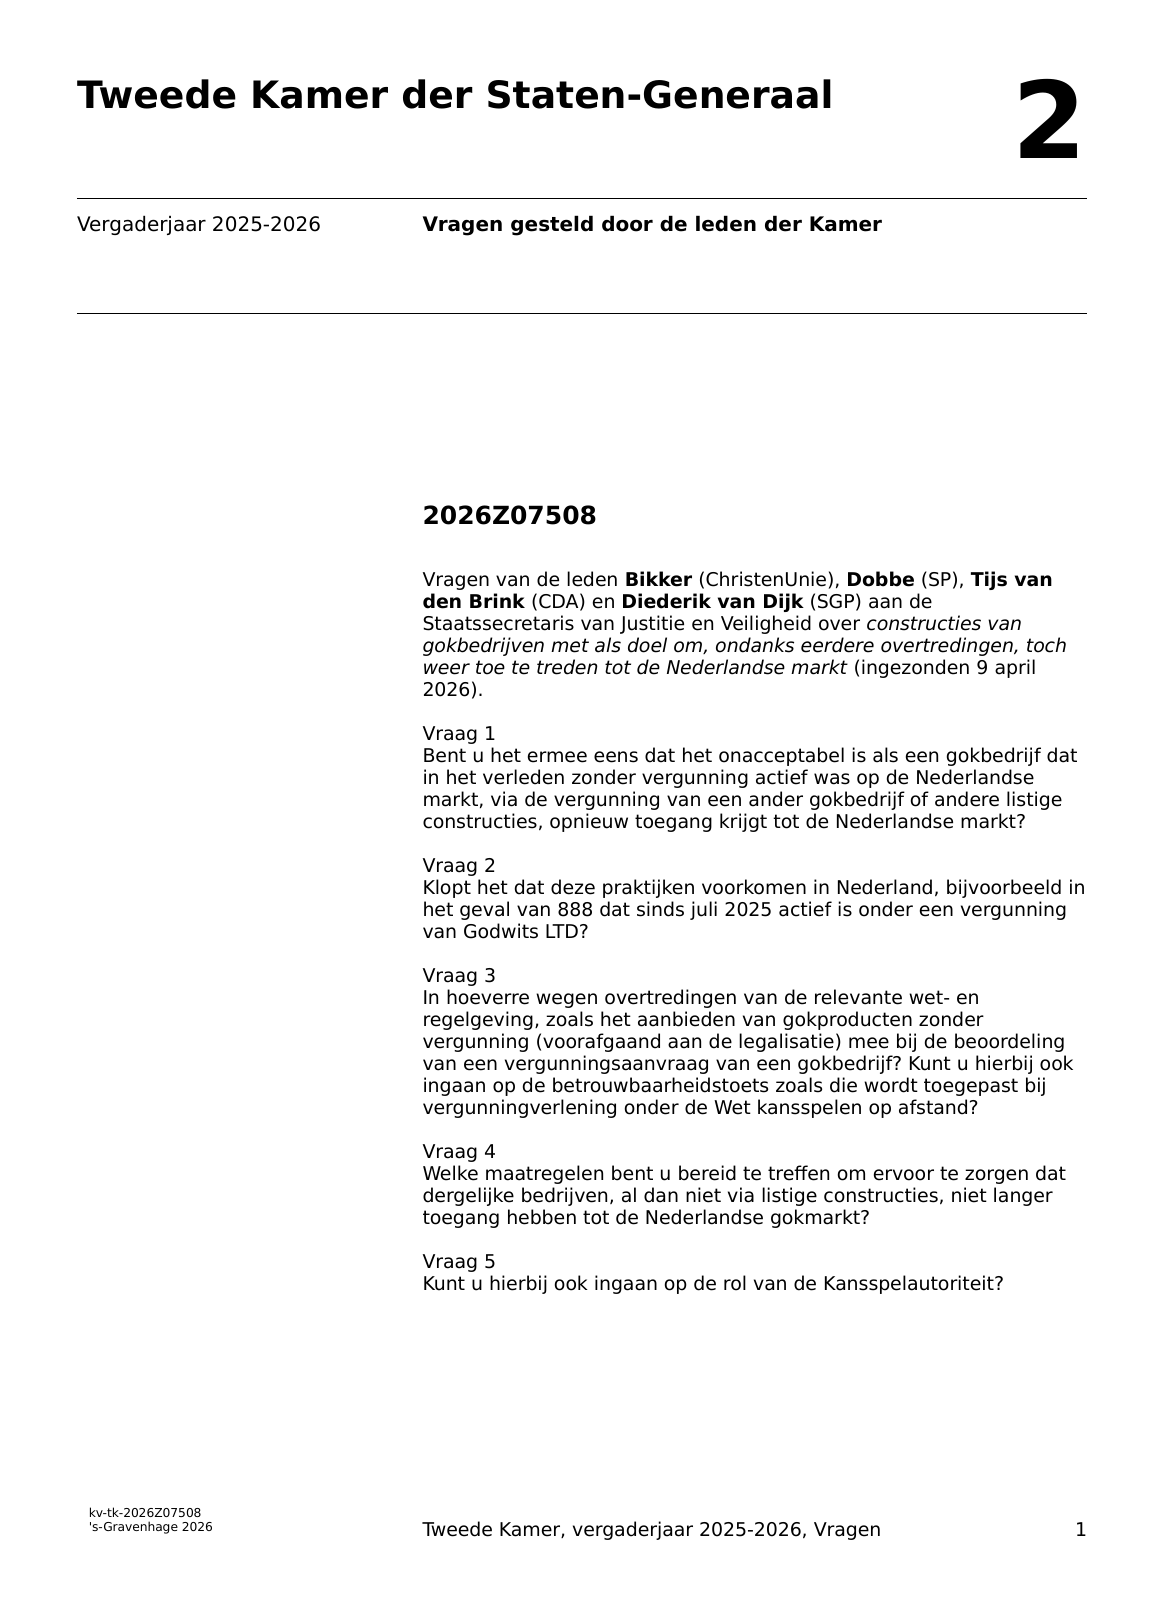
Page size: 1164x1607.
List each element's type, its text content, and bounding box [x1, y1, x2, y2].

text 's-Gravenhage 2026 [88, 1520, 323, 1534]
text Kunt u hierbij ook ingaan op de rol van de Kansspelautoriteit? [422, 1273, 1087, 1295]
text Vraag 4 [422, 1141, 1087, 1163]
text Vraag 3 [422, 965, 1087, 987]
text Vragen van de leden Bikker (ChristenUnie), Dobbe (SP), Tijs van den Brink (CDA) en Diederik van Dijk (SGP) aan de Staatssecretaris van Justitie en Veiligheid over constructies van gokbedrijven met als doel om, ondanks eerdere overtredingen, toch weer toe te treden tot de Nederlandse markt (ingezonden 9 april 2026). [422, 569, 1087, 701]
text kv-tk-2026Z07508 [88, 1506, 323, 1520]
table_header Tweede Kamer der Staten-Generaal [77, 59, 886, 198]
text Vraag 5 [422, 1251, 1087, 1273]
text In hoeverre wegen overtredingen van de relevante wet- en regelgeving, zoals het aanbieden van gokproducten zonder vergunning (voorafgaand aan de legalisatie) mee bij de beoordeling van een vergunningsaanvraag van een gokbedrijf? Kunt u hierbij ook ingaan op de betrouwbaarheidstoets zoals die wordt toegepast bij vergunningverlening onder de Wet kansspelen op afstand? [422, 987, 1087, 1119]
text Welke maatregelen bent u bereid te treffen om ervoor te zorgen dat dergelijke bedrijven, al dan niet via listige constructies, niet langer toegang hebben tot de Nederlandse gokmarkt? [422, 1163, 1087, 1229]
text Klopt het dat deze praktijken voorkomen in Nederland, bijvoorbeeld in het geval van 888 dat sinds juli 2025 actief is onder een vergunning van Godwits LTD? [422, 877, 1087, 943]
text Bent u het ermee eens dat het onacceptabel is als een gokbedrijf dat in het verleden zonder vergunning actief was op de Nederlandse markt, via de vergunning van een ander gokbedrijf of andere listige constructies, opnieuw toegang krijgt tot de Nederlandse markt? [422, 745, 1087, 833]
text Vraag 1 [422, 723, 1087, 745]
text 2026Z07508 [422, 501, 1087, 531]
table_header 2 [886, 59, 1087, 198]
table_cell Vragen gesteld door de leden der Kamer [422, 199, 1087, 313]
text Vraag 2 [422, 855, 1087, 877]
table_cell Vergaderjaar 2025-2026 [77, 199, 422, 313]
